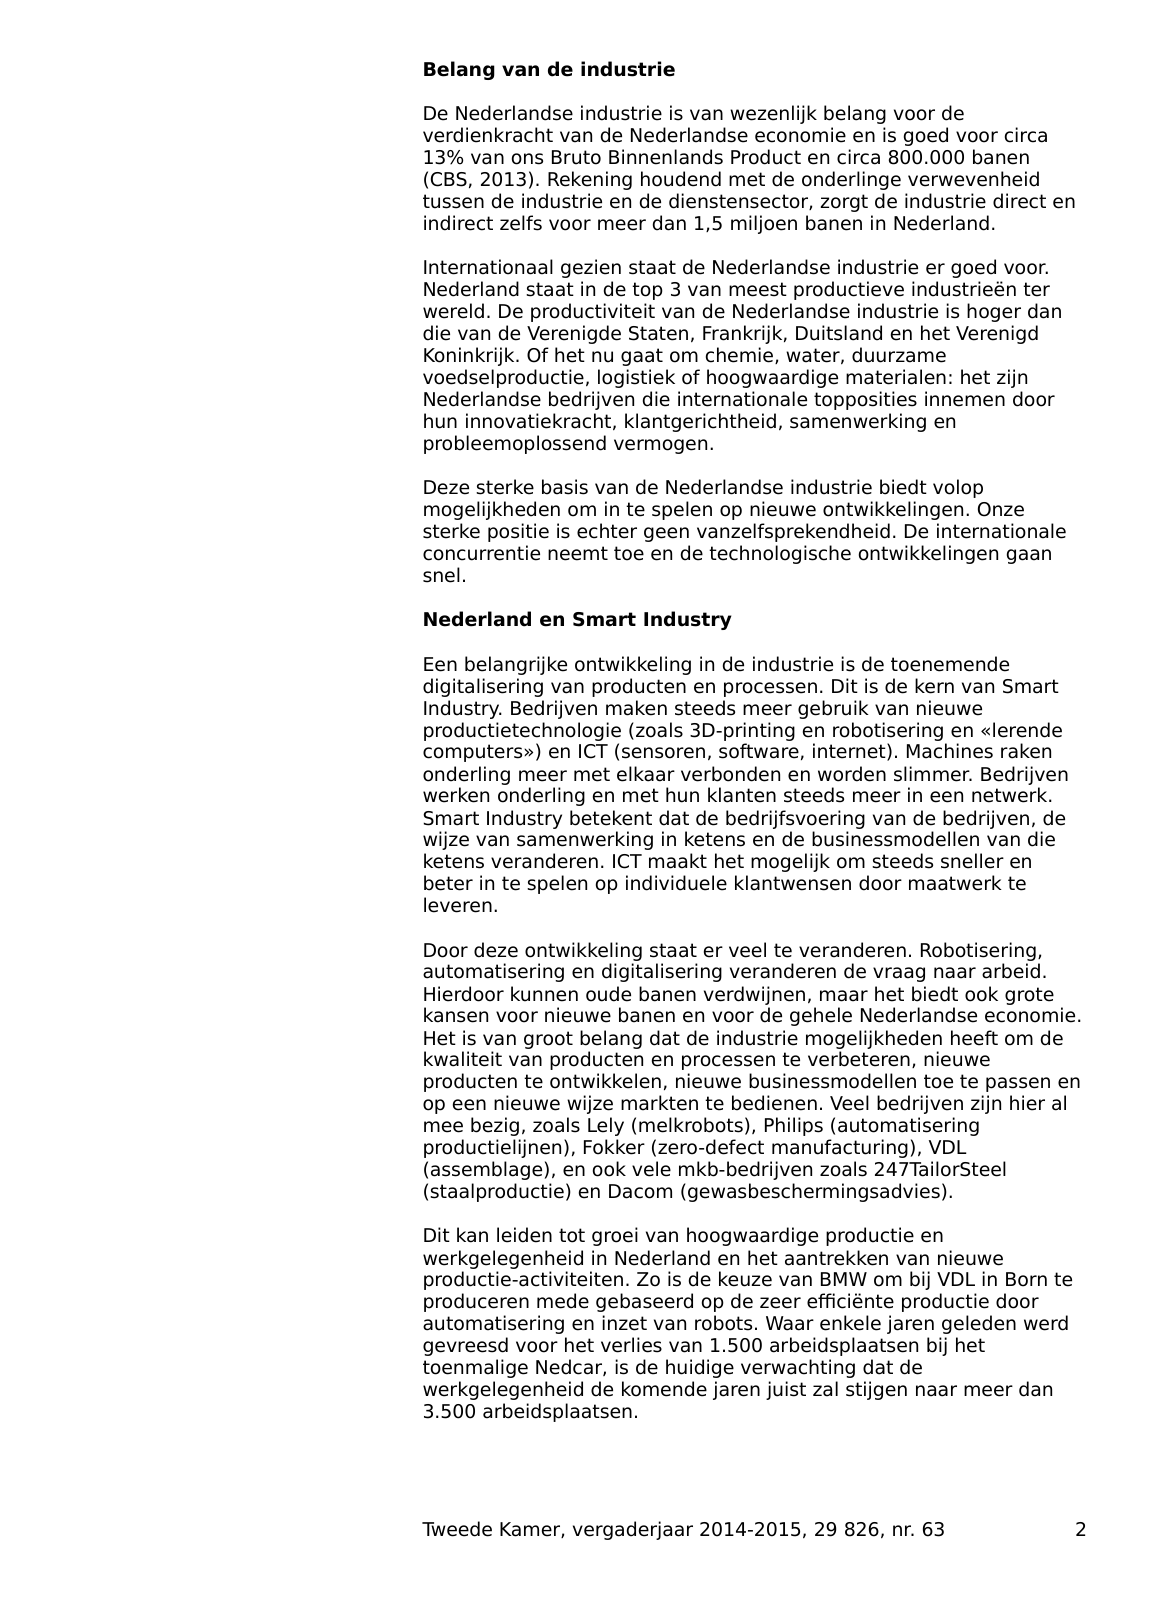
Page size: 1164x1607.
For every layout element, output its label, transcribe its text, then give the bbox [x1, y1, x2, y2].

text Internationaal gezien staat de Nederlandse industrie er goed voor. Nederland staat in de top 3 van meest productieve industrieën ter wereld. De productiviteit van de Nederlandse industrie is hoger dan die van de Verenigde Staten, Frankrijk, Duitsland en het Verenigd Koninkrijk. Of het nu gaat om chemie, water, duurzame voedselproductie, logistiek of hoogwaardige materialen: het zijn Nederlandse bedrijven die internationale topposities innemen door hun innovatiekracht, klantgerichtheid, samenwerking en probleemoplossend vermogen. [422, 257, 1087, 455]
text Een belangrijke ontwikkeling in de industrie is de toenemende digitalisering van producten en processen. Dit is de kern van Smart Industry. Bedrijven maken steeds meer gebruik van nieuwe productietechnologie (zoals 3D-printing en robotisering en «lerende computers») en ICT (sensoren, software, internet). Machines raken onderling meer met elkaar verbonden en worden slimmer. Bedrijven werken onderling en met hun klanten steeds meer in een netwerk. Smart Industry betekent dat de bedrijfsvoering van de bedrijven, de wijze van samenwerking in ketens en de businessmodellen van die ketens veranderen. ICT maakt het mogelijk om steeds sneller en beter in te spelen op individuele klantwensen door maatwerk te leveren. [422, 653, 1087, 917]
text Dit kan leiden tot groei van hoogwaardige productie en werkgelegenheid in Nederland en het aantrekken van nieuwe productie-activiteiten. Zo is de keuze van BMW om bij VDL in Born te produceren mede gebaseerd op de zeer efficiënte productie door automatisering en inzet van robots. Waar enkele jaren geleden werd gevreesd voor het verlies van 1.500 arbeidsplaatsen bij het toenmalige Nedcar, is de huidige verwachting dat de werkgelegenheid de komende jaren juist zal stijgen naar meer dan 3.500 arbeidsplaatsen. [422, 1225, 1087, 1423]
text Door deze ontwikkeling staat er veel te veranderen. Robotisering, automatisering en digitalisering veranderen de vraag naar arbeid. Hierdoor kunnen oude banen verdwijnen, maar het biedt ook grote kansen voor nieuwe banen en voor de gehele Nederlandse economie. Het is van groot belang dat de industrie mogelijkheden heeft om de kwaliteit van producten en processen te verbeteren, nieuwe producten te ontwikkelen, nieuwe businessmodellen toe te passen en op een nieuwe wijze markten te bedienen. Veel bedrijven zijn hier al mee bezig, zoals Lely (melkrobots), Philips (automatisering productielijnen), Fokker (zero-defect manufacturing), VDL (assemblage), en ook vele mkb-bedrijven zoals 247TailorSteel (staalproductie) en Dacom (gewasbeschermingsadvies). [422, 939, 1087, 1203]
subtitle Nederland en Smart Industry [422, 609, 1087, 631]
text De Nederlandse industrie is van wezenlijk belang voor de verdienkracht van de Nederlandse economie en is goed voor circa 13% van ons Bruto Binnenlands Product en circa 800.000 banen (CBS, 2013). Rekening houdend met de onderlinge verwevenheid tussen de industrie en de dienstensector, zorgt de industrie direct en indirect zelfs voor meer dan 1,5 miljoen banen in Nederland. [422, 103, 1087, 235]
subtitle Belang van de industrie [422, 59, 1087, 81]
text Deze sterke basis van de Nederlandse industrie biedt volop mogelijkheden om in te spelen op nieuwe ontwikkelingen. Onze sterke positie is echter geen vanzelfsprekendheid. De internationale concurrentie neemt toe en de technologische ontwikkelingen gaan snel. [422, 477, 1087, 587]
